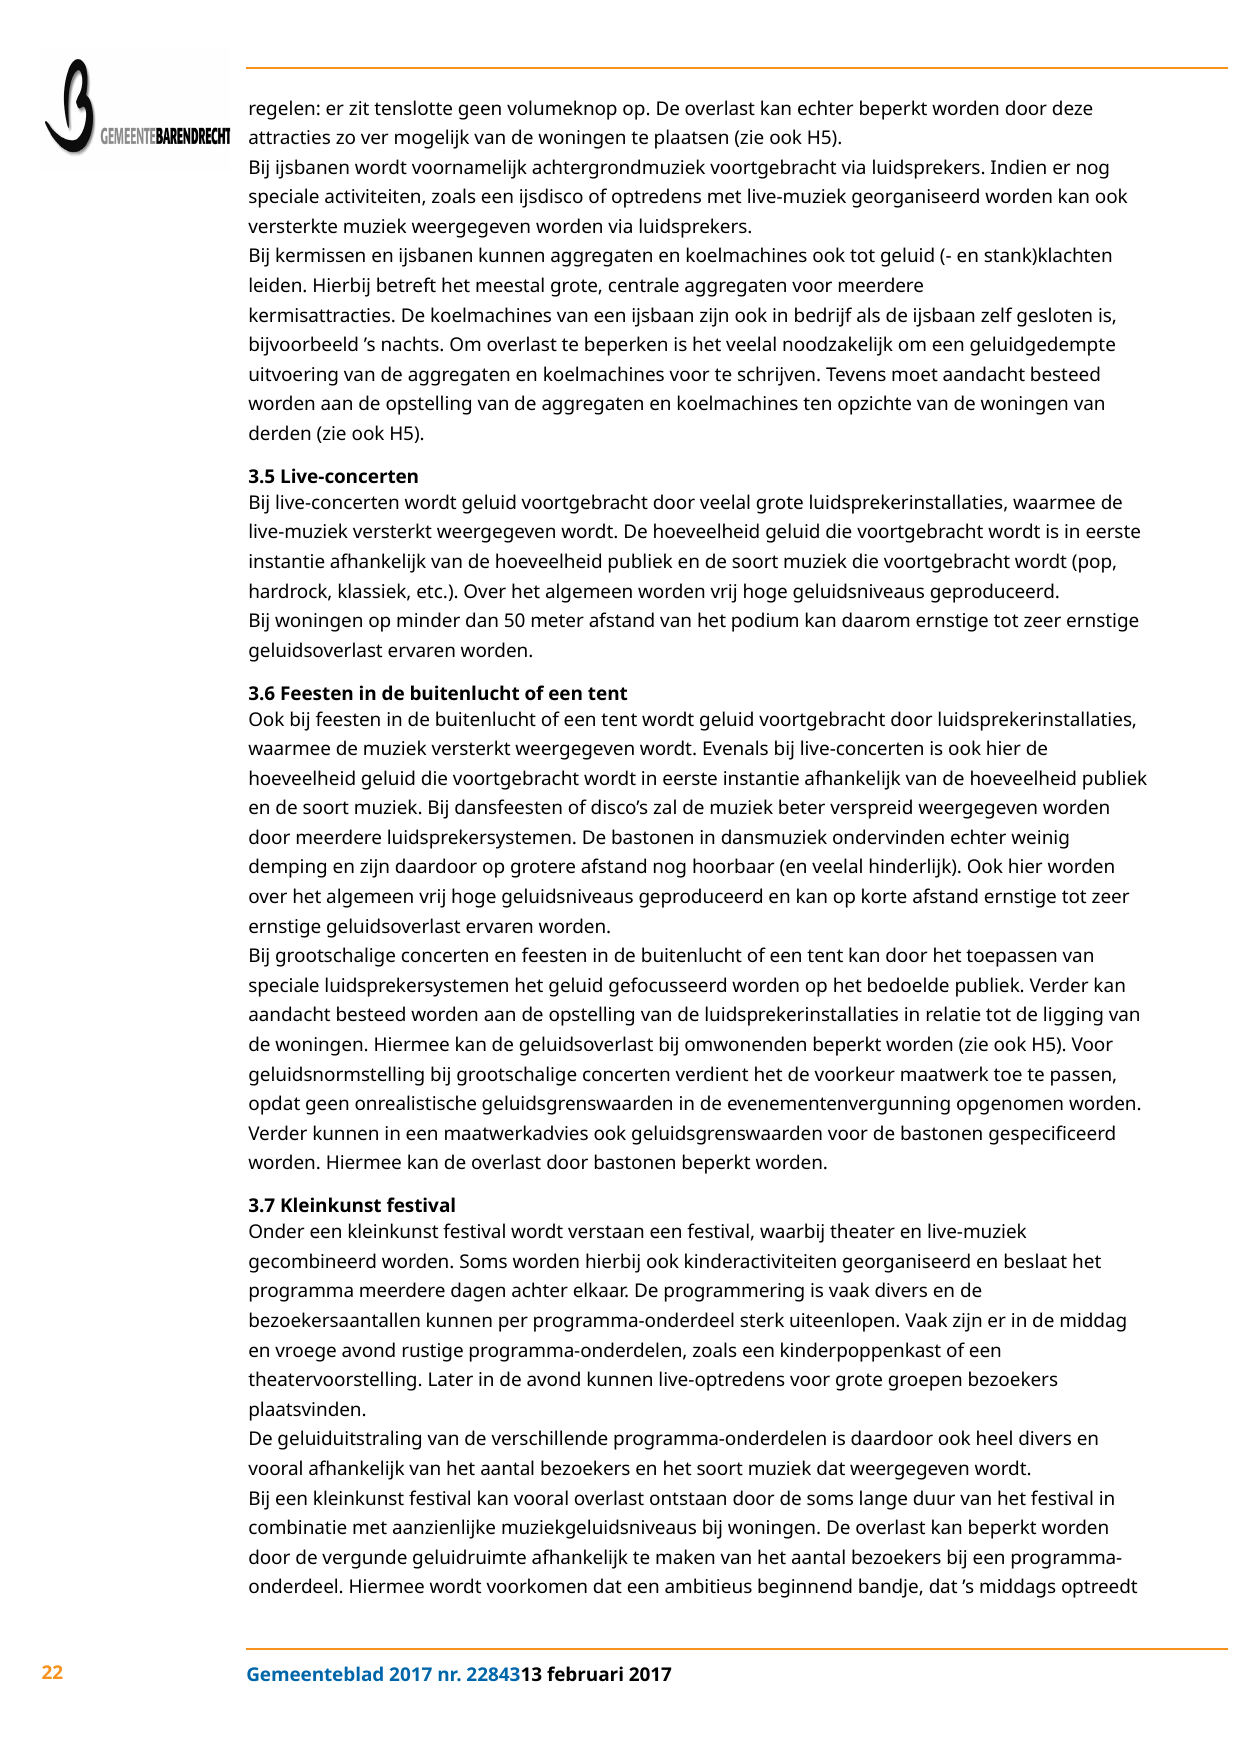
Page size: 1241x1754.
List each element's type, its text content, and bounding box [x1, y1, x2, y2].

text 3.6 Feesten in de buitenlucht of een tent [248, 680, 1152, 706]
text Bij grootschalige concerten en feesten in de buitenlucht of een tent kan door het toepassen van speciale luidsprekersystemen het geluid gefocusseerd worden op het bedoelde publiek. Verder kan aandacht besteed worden aan de opstelling van de luidsprekerinstallaties in relatie tot de ligging van de woningen. Hiermee kan de geluidsoverlast bij omwonenden beperkt worden (zie ook H5). Voor geluidsnormstelling bij grootschalige concerten verdient het de voorkeur maatwerk toe te passen, opdat geen onrealistische geluidsgrenswaarden in de evenementenvergunning opgenomen worden. Verder kunnen in een maatwerkadvies ook geluidsgrenswaarden voor de bastonen gespecificeerd worden. Hiermee kan de overlast door bastonen beperkt worden. [248, 942, 1152, 1175]
text Bij woningen op minder dan 50 meter afstand van het podium kan daarom ernstige tot zeer ernstige geluidsoverlast ervaren worden. [248, 607, 1152, 663]
text Ook bij feesten in de buitenlucht of een tent wordt geluid voortgebracht door luidsprekerinstallaties, waarmee de muziek versterkt weergegeven wordt. Evenals bij live-concerten is ook hier de hoeveelheid geluid die voortgebracht wordt in eerste instantie afhankelijk van de hoeveelheid publiek en de soort muziek. Bij dansfeesten of disco’s zal de muziek beter verspreid weergegeven worden door meerdere luidsprekersystemen. De bastonen in dansmuziek ondervinden echter weinig demping en zijn daardoor op grotere afstand nog hoorbaar (en veelal hinderlijk). Ook hier worden over het algemeen vrij hoge geluidsniveaus geproduceerd en kan op korte afstand ernstige tot zeer ernstige geluidsoverlast ervaren worden. [248, 706, 1152, 939]
picture [41, 47, 231, 172]
text Bij kermissen en ijsbanen kunnen aggregaten en koelmachines ook tot geluid (- en stank)klachten leiden. Hierbij betreft het meestal grote, centrale aggregaten voor meerdere [248, 243, 1152, 298]
text Bij live-concerten wordt geluid voortgebracht door veelal grote luidsprekerinstallaties, waarmee de live-muziek versterkt weergegeven wordt. De hoeveelheid geluid die voortgebracht wordt is in eerste instantie afhankelijk van de hoeveelheid publiek en de soort muziek die voortgebracht wordt (pop, hardrock, klassiek, etc.). Over het algemeen worden vrij hoge geluidsniveaus geproduceerd. [248, 489, 1152, 603]
text Onder een kleinkunst festival wordt verstaan een festival, waarbij theater en live-muziek gecombineerd worden. Soms worden hierbij ook kinderactiviteiten georganiseerd en beslaat het programma meerdere dagen achter elkaar. De programmering is vaak divers en de bezoekersaantallen kunnen per programma-onderdeel sterk uiteenlopen. Vaak zijn er in de middag en vroege avond rustige programma-onderdelen, zoals een kinderpoppenkast of een theatervoorstelling. Later in de avond kunnen live-optredens voor grote groepen bezoekers plaatsvinden. [248, 1218, 1152, 1422]
text 3.5 Live-concerten [248, 463, 1152, 489]
text Bij een kleinkunst festival kan vooral overlast ontstaan door de soms lange duur van het festival in combinatie met aanzienlijke muziekgeluidsniveaus bij woningen. De overlast kan beperkt worden door de vergunde geluidruimte afhankelijk te maken van het aantal bezoekers bij een programma-onderdeel. Hiermee wordt voorkomen dat een ambitieus beginnend bandje, dat ’s middags optreedt [248, 1485, 1152, 1599]
text 3.7 Kleinkunst festival [248, 1193, 1152, 1218]
text kermisattracties. De koelmachines van een ijsbaan zijn ook in bedrijf als de ijsbaan zelf gesloten is, bijvoorbeeld ’s nachts. Om overlast te beperken is het veelal noodzakelijk om een geluidgedempte uitvoering van de aggregaten en koelmachines voor te schrijven. Tevens moet aandacht besteed worden aan de opstelling van de aggregaten en koelmachines ten opzichte van de woningen van derden (zie ook H5). [248, 302, 1152, 446]
text Bij ijsbanen wordt voornamelijk achtergrondmuziek voortgebracht via luidsprekers. Indien er nog speciale activiteiten, zoals een ijsdisco of optredens met live-muziek georganiseerd worden kan ook versterkte muziek weergegeven worden via luidsprekers. [248, 154, 1152, 239]
text De geluiduitstraling van de verschillende programma-onderdelen is daardoor ook heel divers en vooral afhankelijk van het aantal bezoekers en het soort muziek dat weergegeven wordt. [248, 1426, 1152, 1481]
text regelen: er zit tenslotte geen volumeknop op. De overlast kan echter beperkt worden door deze attracties zo ver mogelijk van de woningen te plaatsen (zie ook H5). [248, 95, 1152, 150]
